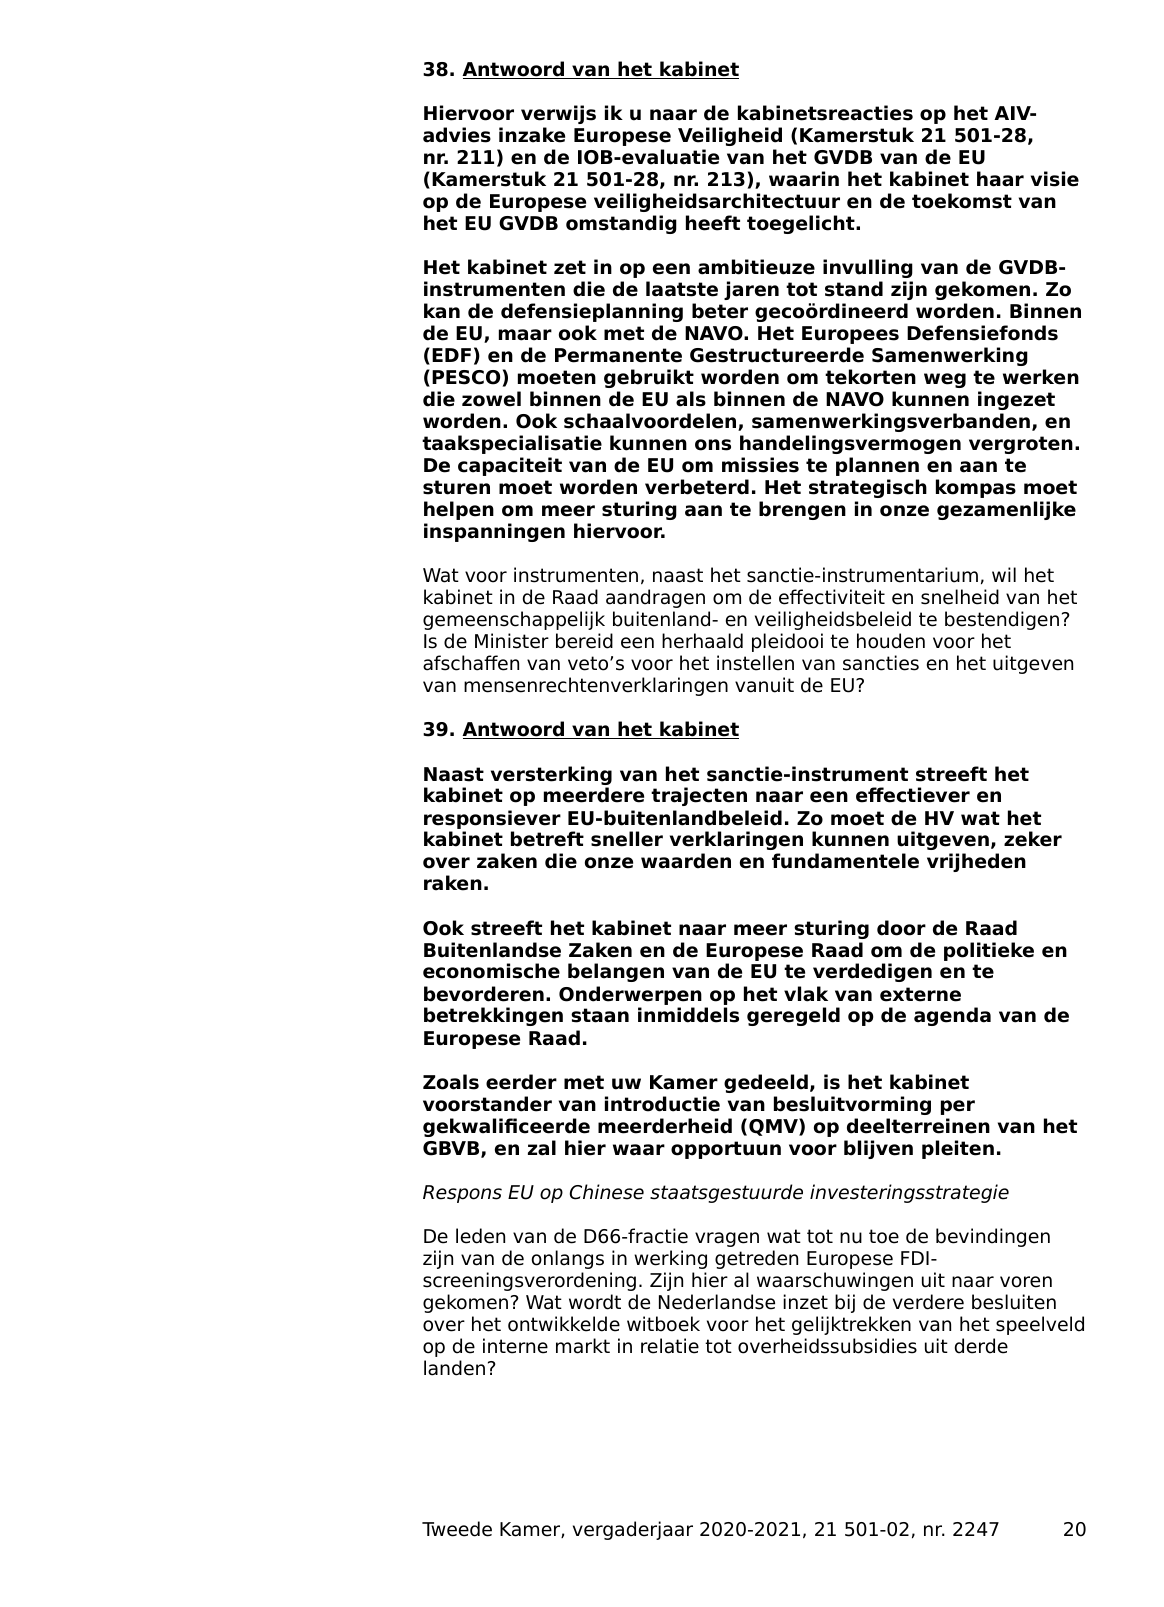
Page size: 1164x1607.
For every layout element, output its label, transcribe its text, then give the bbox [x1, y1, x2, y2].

text Hiervoor verwijs ik u naar de kabinetsreacties op het AIV-advies inzake Europese Veiligheid (Kamerstuk 21 501-28, nr. 211) en de IOB-evaluatie van het GVDB van de EU (Kamerstuk 21 501-28, nr. 213), waarin het kabinet haar visie op de Europese veiligheidsarchitectuur en de toekomst van het EU GVDB omstandig heeft toegelicht. [422, 103, 1087, 235]
text Het kabinet zet in op een ambitieuze invulling van de GVDB-instrumenten die de laatste jaren tot stand zijn gekomen. Zo kan de defensieplanning beter gecoördineerd worden. Binnen de EU, maar ook met de NAVO. Het Europees Defensiefonds (EDF) en de Permanente Gestructureerde Samenwerking (PESCO) moeten gebruikt worden om tekorten weg te werken die zowel binnen de EU als binnen de NAVO kunnen ingezet worden. Ook schaalvoordelen, samenwerkingsverbanden, en taakspecialisatie kunnen ons handelingsvermogen vergroten. De capaciteit van de EU om missies te plannen en aan te sturen moet worden verbeterd. Het strategisch kompas moet helpen om meer sturing aan te brengen in onze gezamenlijke inspanningen hiervoor. [422, 257, 1087, 543]
subtitle 39. Antwoord van het kabinet [422, 719, 1087, 741]
text Zoals eerder met uw Kamer gedeeld, is het kabinet voorstander van introductie van besluitvorming per gekwalificeerde meerderheid (QMV) op deelterreinen van het GBVB, en zal hier waar opportuun voor blijven pleiten. [422, 1072, 1087, 1159]
text Wat voor instrumenten, naast het sanctie-instrumentarium, wil het kabinet in de Raad aandragen om de effectiviteit en snelheid van het gemeenschappelijk buitenland- en veiligheidsbeleid te bestendigen? Is de Minister bereid een herhaald pleidooi te houden voor het afschaffen van veto’s voor het instellen van sancties en het uitgeven van mensenrechtenverklaringen vanuit de EU? [422, 565, 1087, 697]
text De leden van de D66-fractie vragen wat tot nu toe de bevindingen zijn van de onlangs in werking getreden Europese FDI-screeningsverordening. Zijn hier al waarschuwingen uit naar voren gekomen? Wat wordt de Nederlandse inzet bij de verdere besluiten over het ontwikkelde witboek voor het gelijktrekken van het speelveld op de interne markt in relatie tot overheidssubsidies uit derde landen? [422, 1226, 1087, 1380]
text Naast versterking van het sanctie-instrument streeft het kabinet op meerdere trajecten naar een effectiever en responsiever EU-buitenlandbeleid. Zo moet de HV wat het kabinet betreft sneller verklaringen kunnen uitgeven, zeker over zaken die onze waarden en fundamentele vrijheden raken. [422, 763, 1087, 895]
subtitle Respons EU op Chinese staatsgestuurde investeringsstrategie [422, 1182, 1087, 1204]
text Ook streeft het kabinet naar meer sturing door de Raad Buitenlandse Zaken en de Europese Raad om de politieke en economische belangen van de EU te verdedigen en te bevorderen. Onderwerpen op het vlak van externe betrekkingen staan inmiddels geregeld op de agenda van de Europese Raad. [422, 917, 1087, 1049]
subtitle 38. Antwoord van het kabinet [422, 59, 1087, 81]
